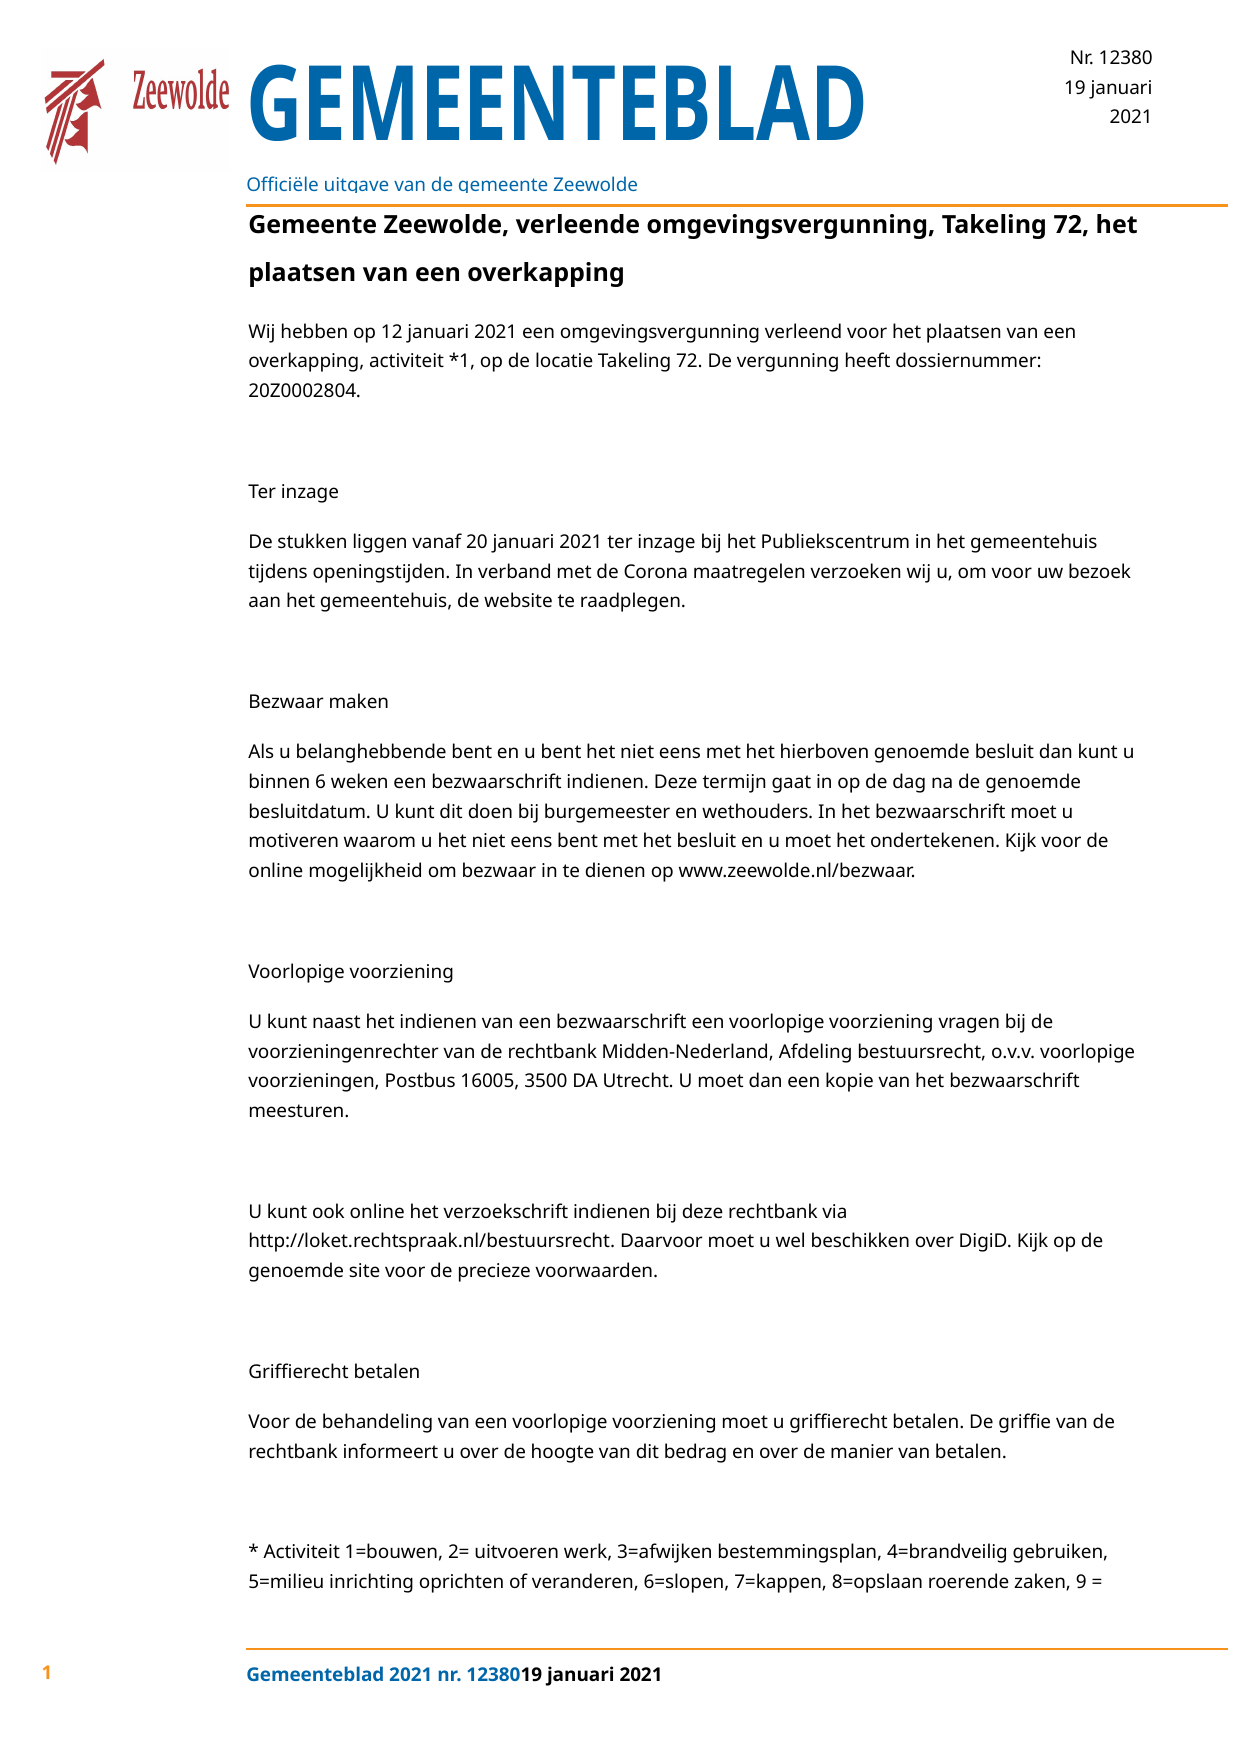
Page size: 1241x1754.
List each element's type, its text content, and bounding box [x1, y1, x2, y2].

picture [41, 47, 231, 172]
text Voor de behandeling van een voorlopige voorziening moet u griffierecht betalen. De griffie van de rechtbank informeert u over de hoogte van dit bedrag en over de manier van betalen. [248, 1408, 1152, 1464]
text Gemeente Zeewolde, verleende omgevingsvergunning, Takeling 72, het plaatsen van een overkapping [248, 207, 1152, 288]
text U kunt ook online het verzoekschrift indienen bij deze rechtbank via http://loket.rechtspraak.nl/bestuursrecht. Daarvoor moet u wel beschikken over DigiD. Kijk op de genoemde site voor de precieze voorwaarden. [248, 1198, 1152, 1283]
text * Activiteit 1=bouwen, 2= uitvoeren werk, 3=afwijken bestemmingsplan, 4=brandveilig gebruiken, 5=milieu inrichting oprichten of veranderen, 6=slopen, 7=kappen, 8=opslaan roerende zaken, 9 = [248, 1539, 1152, 1594]
text Ter inzage [248, 478, 1152, 504]
text U kunt naast het indienen van een bezwaarschrift een voorlopige voorziening vragen bij de voorzieningenrechter van de rechtbank Midden-Nederland, Afdeling bestuursrecht, o.v.v. voorlopige voorzieningen, Postbus 16005, 3500 DA Utrecht. U moet dan een kopie van het bezwaarschrift meesturen. [248, 1008, 1152, 1123]
text Bezwaar maken [248, 688, 1152, 714]
text Wij hebben op 12 januari 2021 een omgevingsvergunning verleend voor het plaatsen van een overkapping, activiteit *1, op de locatie Takeling 72. De vergunning heeft dossiernummer: 20Z0002804. [248, 318, 1152, 403]
text De stukken liggen vanaf 20 januari 2021 ter inzage bij het Publiekscentrum in het gemeentehuis tijdens openingstijden. In verband met de Corona maatregelen verzoeken wij u, om voor uw bezoek aan het gemeentehuis, de website te raadplegen. [248, 528, 1152, 613]
text Als u belanghebbende bent en u bent het niet eens met het hierboven genoemde besluit dan kunt u binnen 6 weken een bezwaarschrift indienen. Deze termijn gaat in op de dag na de genoemde besluitdatum. U kunt dit doen bij burgemeester en wethouders. In het bezwaarschrift moet u motiveren waarom u het niet eens bent met het besluit en u moet het ondertekenen. Kijk voor de online mogelijkheid om bezwaar in te dienen op www.zeewolde.nl/bezwaar. [248, 739, 1152, 883]
text Voorlopige voorziening [248, 958, 1152, 984]
text Griffierecht betalen [248, 1358, 1152, 1384]
